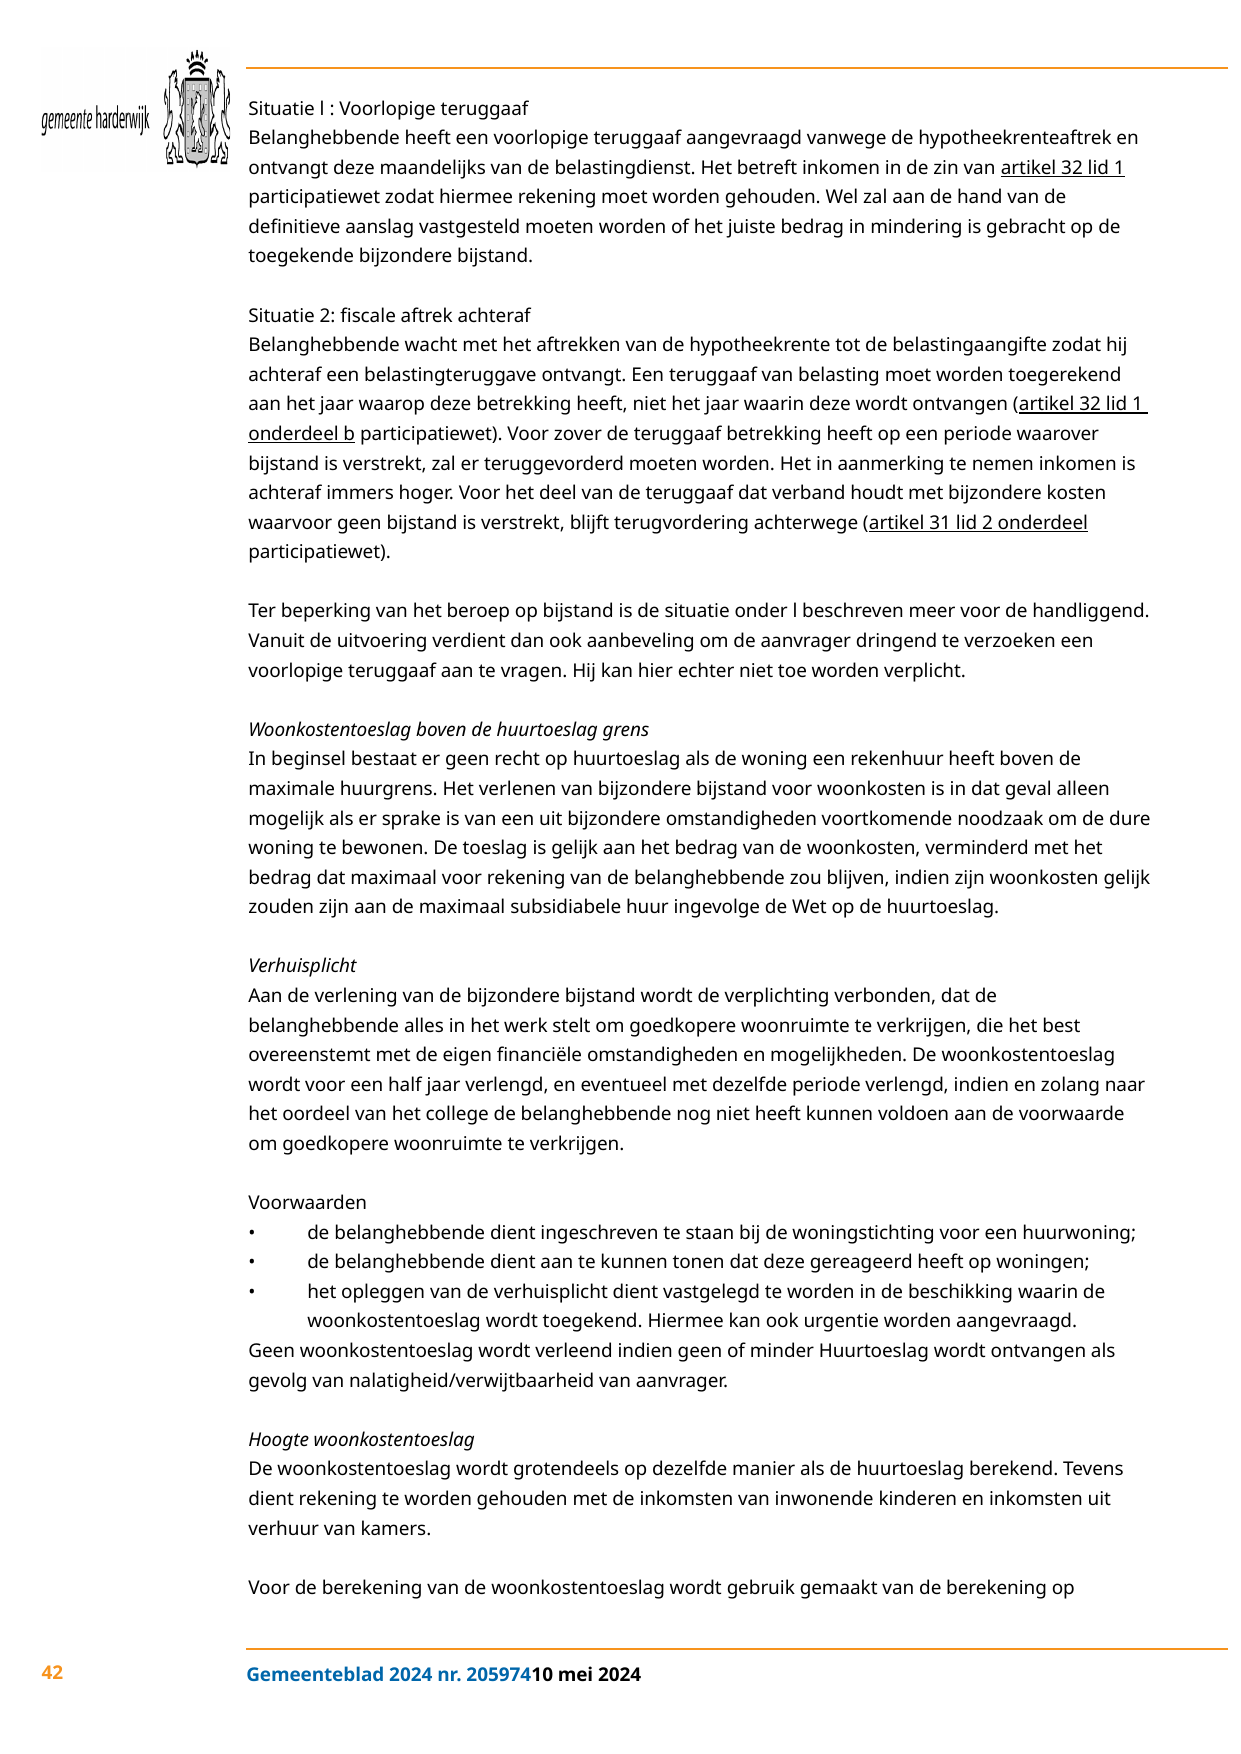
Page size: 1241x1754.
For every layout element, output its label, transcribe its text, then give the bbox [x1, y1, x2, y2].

text Geen woonkostentoeslag wordt verleend indien geen of minder Huurtoeslag wordt ontvangen als gevolg van nalatigheid/verwijtbaarheid van aanvrager. [248, 1337, 1152, 1393]
text Aan de verlening van de bijzondere bijstand wordt de verplichting verbonden, dat de belanghebbende alles in het werk stelt om goedkopere woonruimte te verkrijgen, die het best overeenstemt met de eigen financiële omstandigheden en mogelijkheden. De woonkostentoeslag wordt voor een half jaar verlengd, en eventueel met dezelfde periode verlengd, indien en zolang naar het oordeel van het college de belanghebbende nog niet heeft kunnen voldoen aan de voorwaarde om goedkopere woonruimte te verkrijgen. [248, 982, 1152, 1156]
text Ter beperking van het beroep op bijstand is de situatie onder l beschreven meer voor de handliggend. Vanuit de uitvoering verdient dan ook aanbeveling om de aanvrager dringend te verzoeken een voorlopige teruggaaf aan te vragen. Hij kan hier echter niet toe worden verplicht. [248, 598, 1152, 683]
list de belanghebbende dient ingeschreven te staan bij de woningstichting voor een huurwoning; [248, 1219, 1152, 1245]
text Woonkostentoeslag boven de huurtoeslag grens [248, 716, 1152, 742]
list de belanghebbende dient aan te kunnen tonen dat deze gereageerd heeft op woningen; [248, 1248, 1152, 1274]
text De woonkostentoeslag wordt grotendeels op dezelfde manier als de huurtoeslag berekend. Tevens dient rekening te worden gehouden met de inkomsten van inwonende kinderen en inkomsten uit verhuur van kamers. [248, 1456, 1152, 1541]
text Voor de berekening van de woonkostentoeslag wordt gebruik gemaakt van de berekening op [248, 1574, 1152, 1600]
list het opleggen van de verhuisplicht dient vastgelegd te worden in de beschikking waarin de woonkostentoeslag wordt toegekend. Hiermee kan ook urgentie worden aangevraagd. [248, 1278, 1152, 1333]
text Hoogte woonkostentoeslag [248, 1426, 1152, 1452]
text In beginsel bestaat er geen recht op huurtoeslag als de woning een rekenhuur heeft boven de maximale huurgrens. Het verlenen van bijzondere bijstand voor woonkosten is in dat geval alleen mogelijk als er sprake is van een uit bijzondere omstandigheden voortkomende noodzaak om de dure woning te bewonen. De toeslag is gelijk aan het bedrag van de woonkosten, verminderd met het bedrag dat maximaal voor rekening van de belanghebbende zou blijven, indien zijn woonkosten gelijk zouden zijn aan de maximaal subsidiabele huur ingevolge de Wet op de huurtoeslag. [248, 746, 1152, 919]
text Belanghebbende wacht met het aftrekken van de hypotheekrente tot de belastingaangifte zodat hij achteraf een belastingteruggave ontvangt. Een teruggaaf van belasting moet worden toegerekend aan het jaar waarop deze betrekking heeft, niet het jaar waarin deze wordt ontvangen (artikel 32 lid 1 onderdeel b participatiewet). Voor zover de teruggaaf betrekking heeft op een periode waarover bijstand is verstrekt, zal er teruggevorderd moeten worden. Het in aanmerking te nemen inkomen is achteraf immers hoger. Voor het deel van de teruggaaf dat verband houdt met bijzondere kosten waarvoor geen bijstand is verstrekt, blijft terugvordering achterwege (artikel 31 lid 2 onderdeel participatiewet). [248, 331, 1152, 564]
text Situatie 2: fiscale aftrek achteraf [248, 302, 1152, 328]
text Situatie l : Voorlopige teruggaaf [248, 95, 1152, 121]
picture [41, 47, 231, 172]
text Voorwaarden [248, 1189, 1152, 1215]
text Verhuisplicht [248, 953, 1152, 978]
text Belanghebbende heeft een voorlopige teruggaaf aangevraagd vanwege de hypotheekrenteaftrek en ontvangt deze maandelijks van de belastingdienst. Het betreft inkomen in de zin van artikel 32 lid 1 participatiewet zodat hiermee rekening moet worden gehouden. Wel zal aan de hand van de definitieve aanslag vastgesteld moeten worden of het juiste bedrag in mindering is gebracht op de toegekende bijzondere bijstand. [248, 124, 1152, 268]
